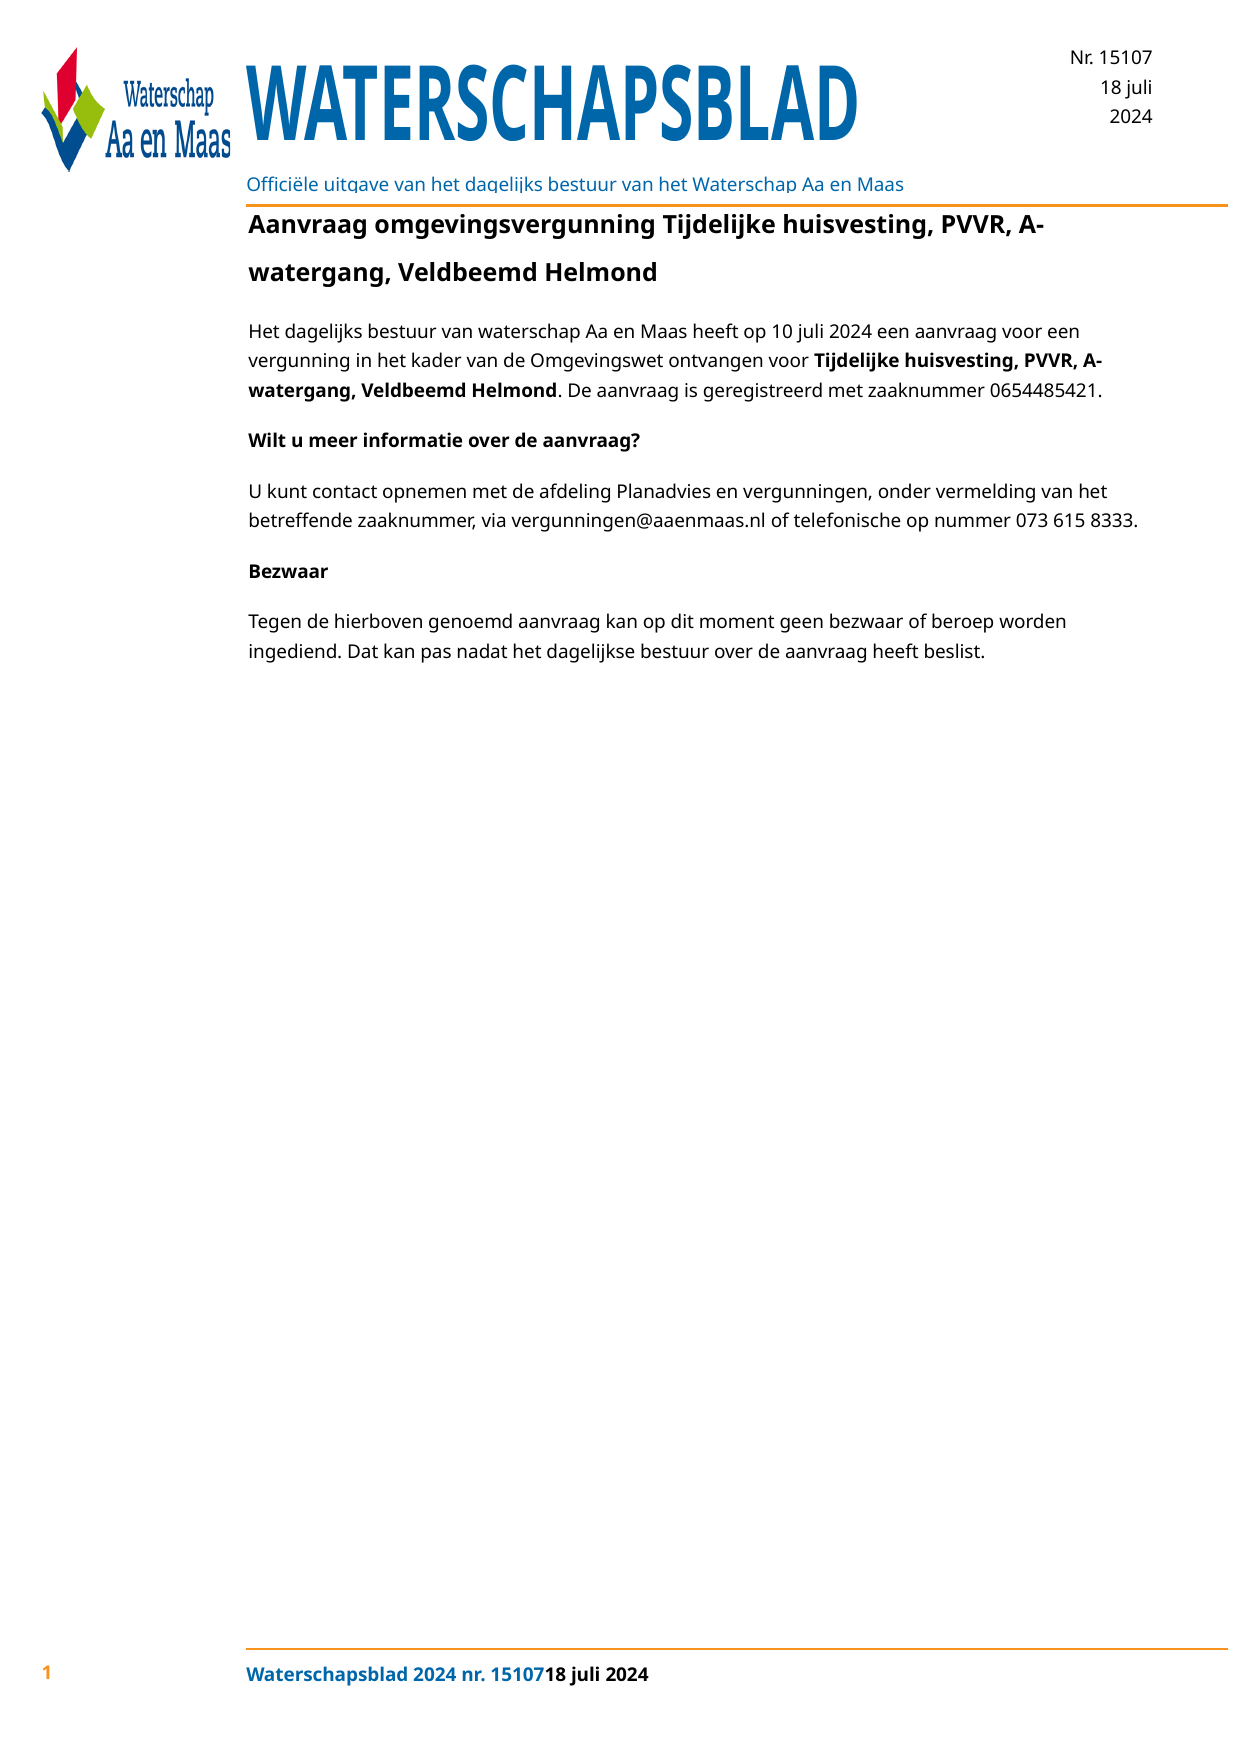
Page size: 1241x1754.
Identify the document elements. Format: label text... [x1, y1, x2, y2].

picture [41, 47, 231, 172]
text Tegen de hierboven genoemd aanvraag kan op dit moment geen bezwaar of beroep worden ingediend. Dat kan pas nadat het dagelijkse bestuur over de aanvraag heeft beslist. [248, 608, 1152, 664]
text Wilt u meer informatie over de aanvraag? [248, 427, 1152, 453]
text Bezwaar [248, 558, 1152, 584]
text Het dagelijks bestuur van waterschap Aa en Maas heeft op 10 juli 2024 een aanvraag voor een vergunning in het kader van de Omgevingswet ontvangen voor Tijdelijke huisvesting, PVVR, A-watergang, Veldbeemd Helmond. De aanvraag is geregistreerd met zaaknummer 0654485421. [248, 318, 1152, 403]
text U kunt contact opnemen met de afdeling Planadvies en vergunningen, onder vermelding van het betreffende zaaknummer, via vergunningen@aaenmaas.nl of telefonische op nummer 073 615 8333. [248, 478, 1152, 533]
text Aanvraag omgevingsvergunning Tijdelijke huisvesting, PVVR, A-watergang, Veldbeemd Helmond [248, 207, 1152, 288]
